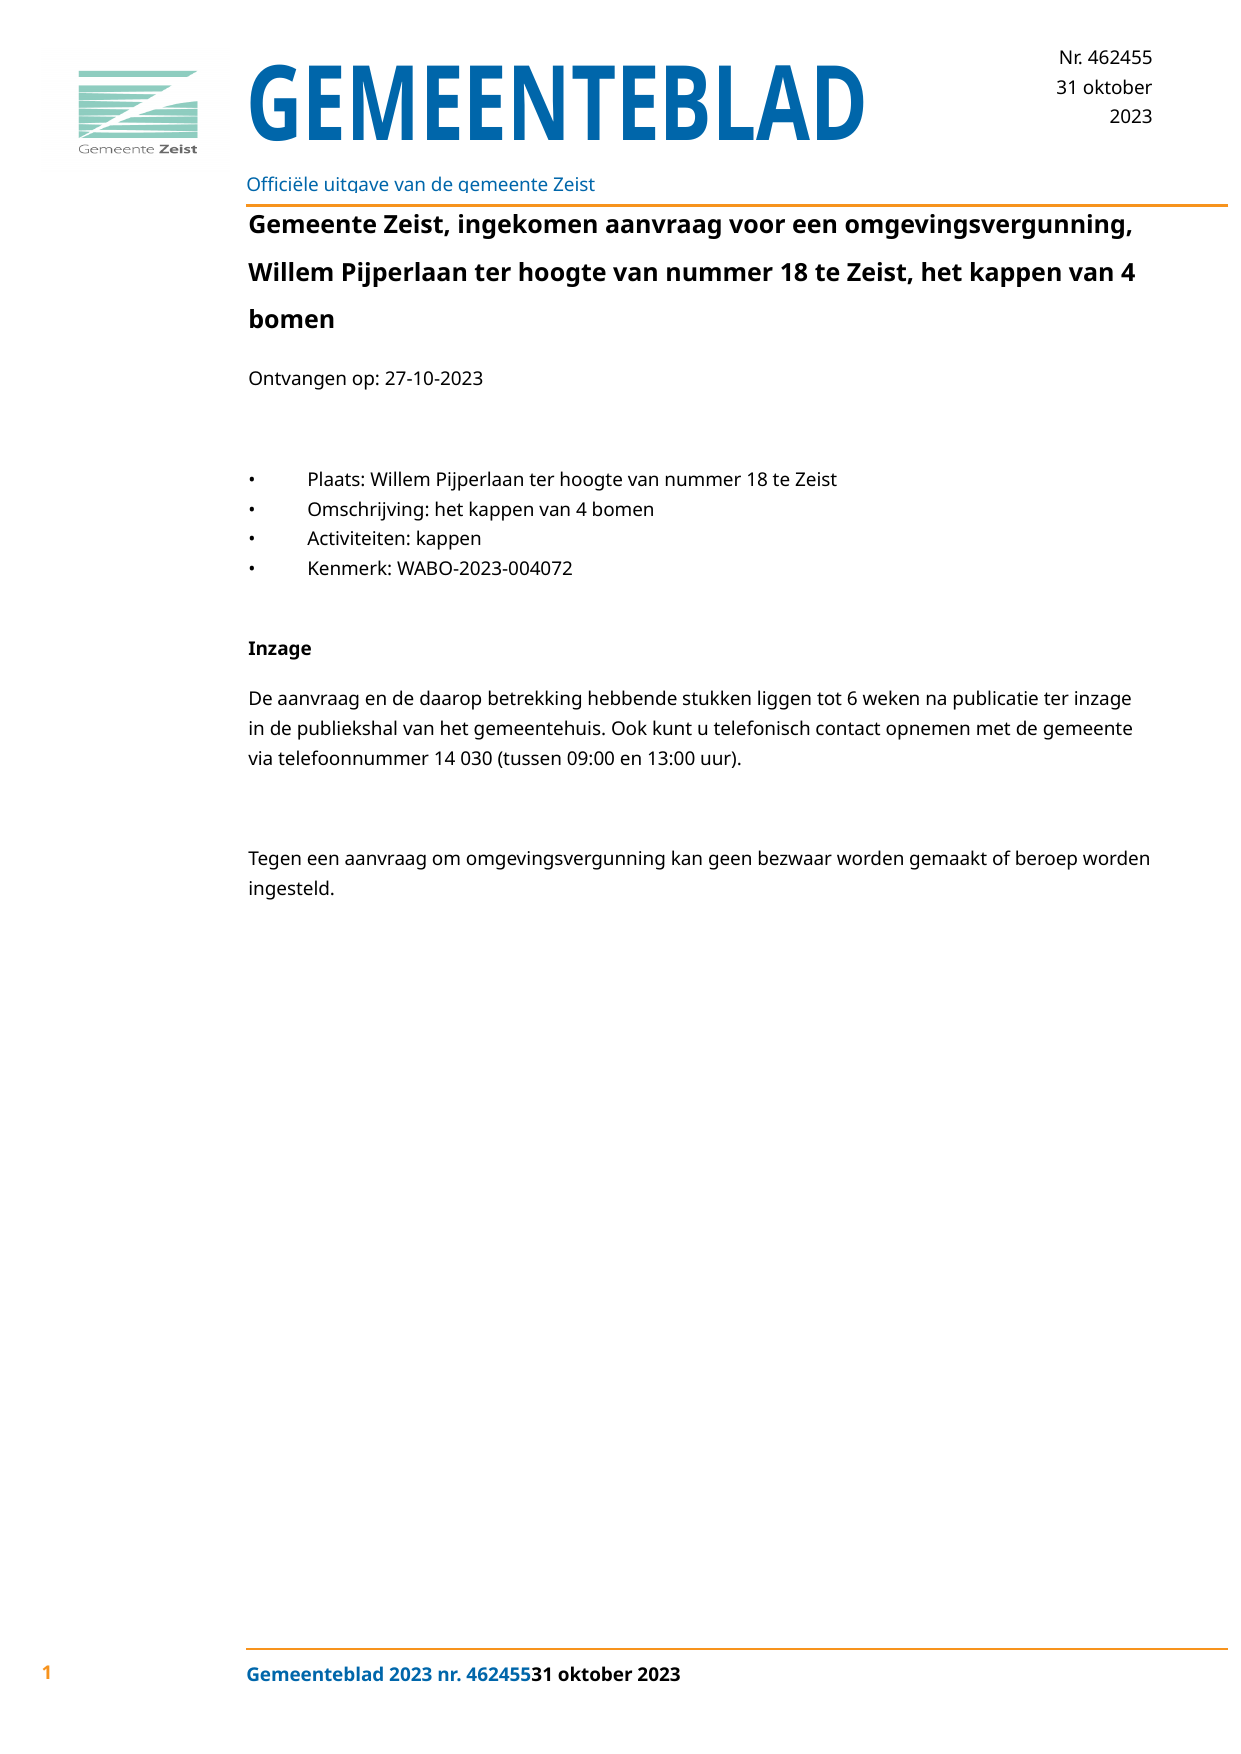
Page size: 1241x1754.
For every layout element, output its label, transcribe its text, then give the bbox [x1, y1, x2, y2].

list Activiteiten: kappen [248, 526, 1152, 551]
text Gemeente Zeist, ingekomen aanvraag voor een omgevingsvergunning, Willem Pijperlaan ter hoogte van nummer 18 te Zeist, het kappen van 4 bomen [248, 207, 1152, 336]
text Inzage [248, 635, 1152, 661]
text De aanvraag en de daarop betrekking hebbende stukken liggen tot 6 weken na publicatie ter inzage in de publiekshal van het gemeentehuis. Ook kunt u telefonisch contact opnemen met de gemeente via telefoonnummer 14 030 (tussen 09:00 en 13:00 uur). [248, 686, 1152, 770]
text Tegen een aanvraag om omgevingsvergunning kan geen bezwaar worden gemaakt of beroep worden ingesteld. [248, 846, 1152, 901]
list Plaats: Willem Pijperlaan ter hoogte van nummer 18 te Zeist [248, 466, 1152, 492]
picture [41, 47, 231, 172]
list Omschrijving: het kappen van 4 bomen [248, 496, 1152, 522]
list Kenmerk: WABO-2023-004072 [248, 555, 1152, 581]
text Ontvangen op: 27-10-2023 [248, 366, 1152, 391]
